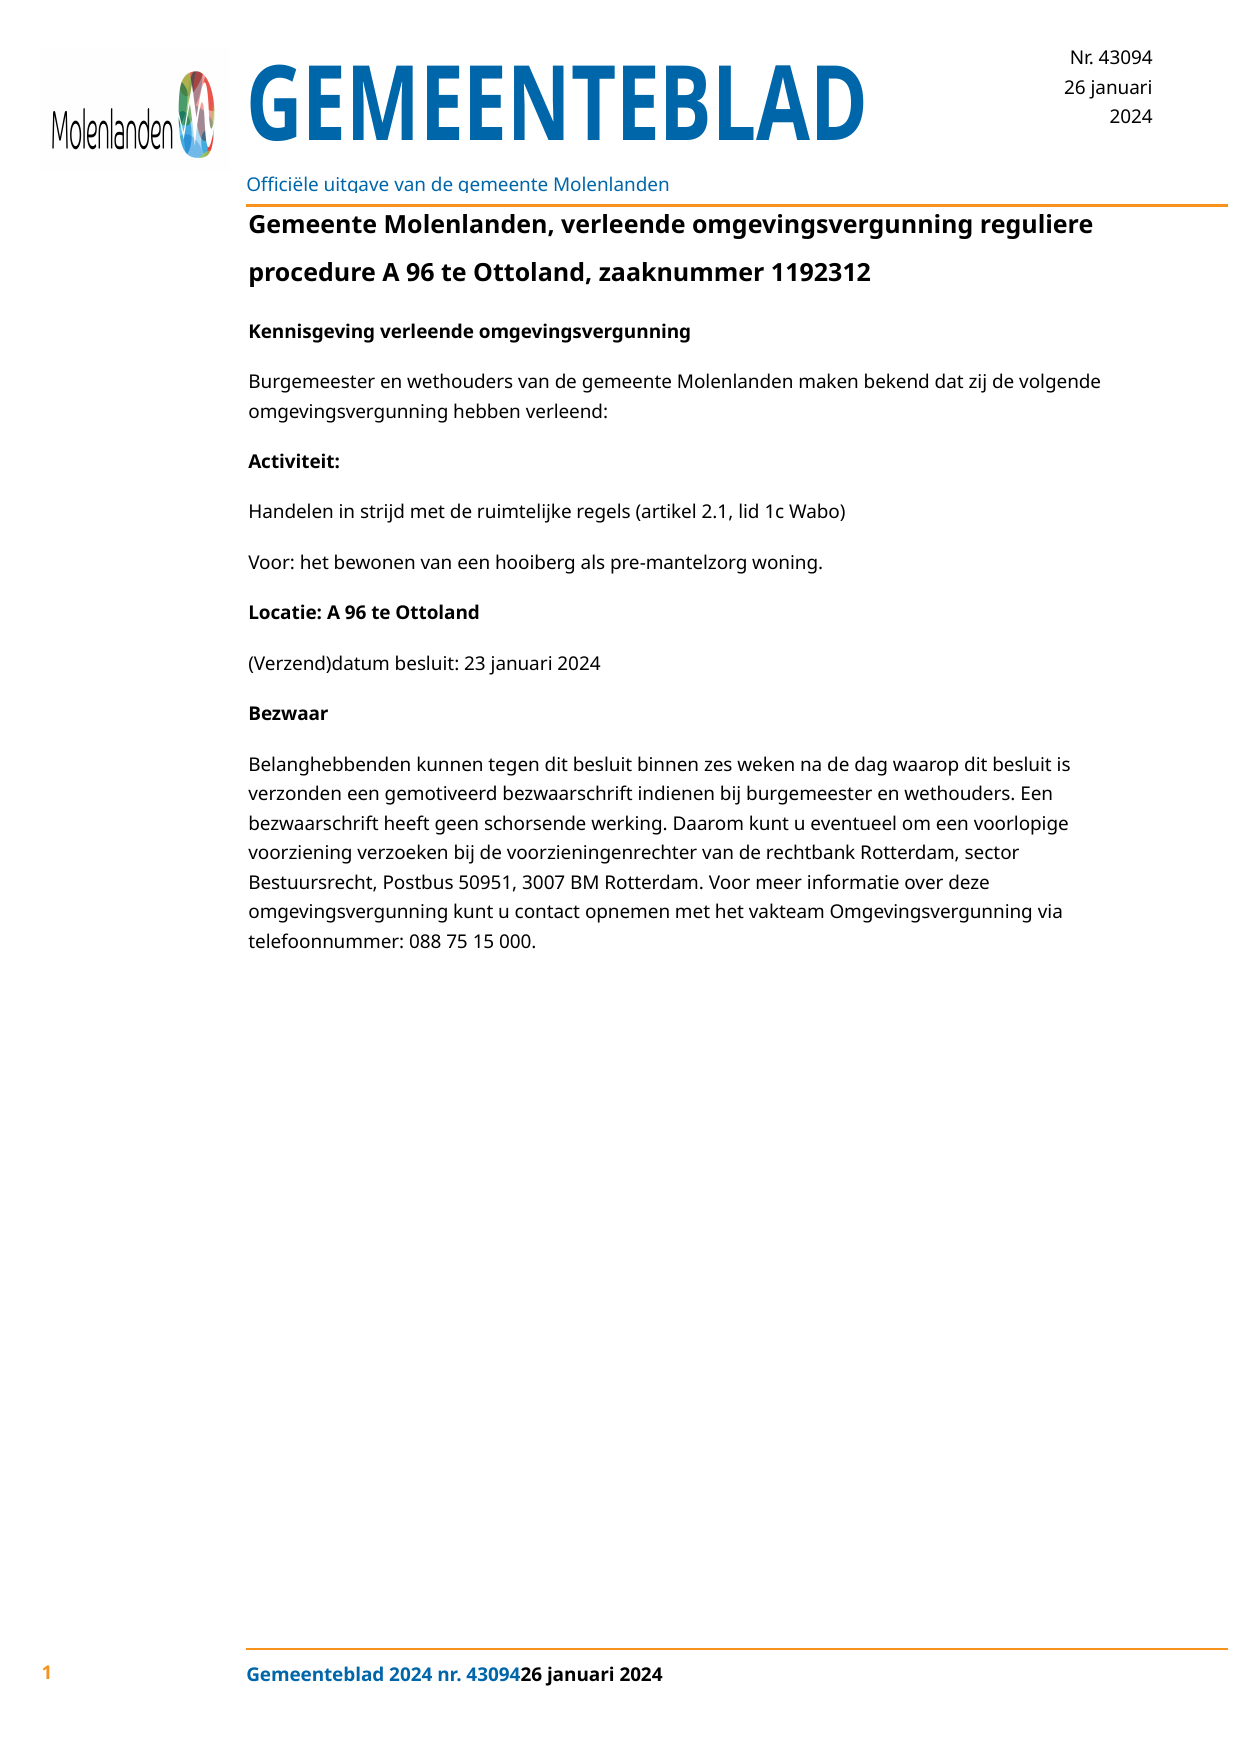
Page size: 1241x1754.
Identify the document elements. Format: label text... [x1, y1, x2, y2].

text Kennisgeving verleende omgevingsvergunning [248, 318, 1152, 344]
text Burgemeester en wethouders van de gemeente Molenlanden maken bekend dat zij de volgende omgevingsvergunning hebben verleend: [248, 368, 1152, 424]
text Handelen in strijd met de ruimtelijke regels (artikel 2.1, lid 1c Wabo) [248, 499, 1152, 524]
text Voor: het bewonen van een hooiberg als pre-mantelzorg woning. [248, 549, 1152, 575]
text Bezwaar [248, 700, 1152, 726]
text (Verzend)datum besluit: 23 januari 2024 [248, 650, 1152, 676]
text Belanghebbenden kunnen tegen dit besluit binnen zes weken na de dag waarop dit besluit is verzonden een gemotiveerd bezwaarschrift indienen bij burgemeester en wethouders. Een bezwaarschrift heeft geen schorsende werking. Daarom kunt u eventueel om een voorlopige voorziening verzoeken bij de voorzieningenrechter van de rechtbank Rotterdam, sector Bestuursrecht, Postbus 50951, 3007 BM Rotterdam. Voor meer informatie over deze omgevingsvergunning kunt u contact opnemen met het vakteam Omgevingsvergunning via telefoonnummer: 088 75 15 000. [248, 751, 1152, 954]
text Gemeente Molenlanden, verleende omgevingsvergunning reguliere procedure A 96 te Ottoland, zaaknummer 1192312 [248, 207, 1152, 288]
text Activiteit: [248, 448, 1152, 474]
text Locatie: A 96 te Ottoland [248, 599, 1152, 625]
picture [41, 47, 231, 172]
